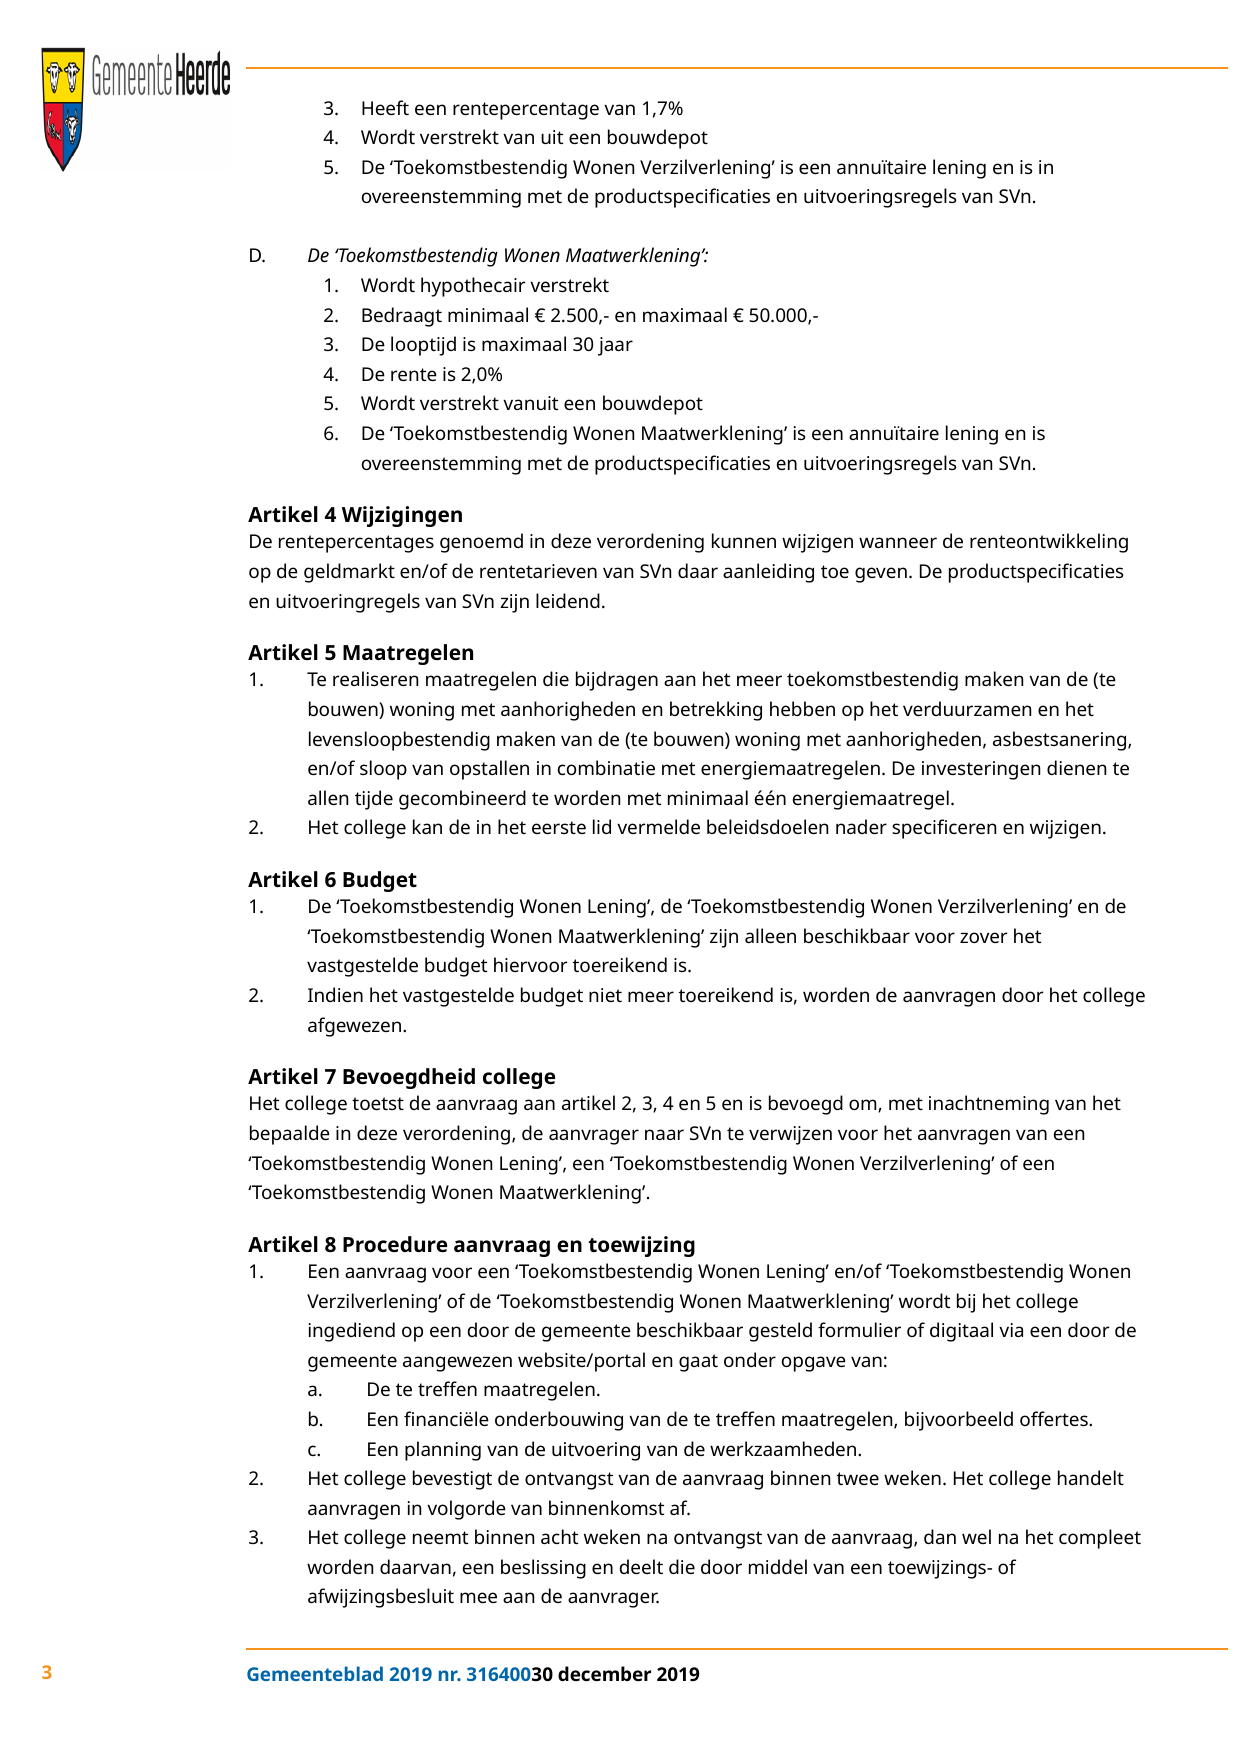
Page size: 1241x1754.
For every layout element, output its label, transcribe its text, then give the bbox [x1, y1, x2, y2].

list De looptijd is maximaal 30 jaar [323, 331, 1152, 357]
list De ‘Toekomstbestendig Wonen Maatwerklening’: [248, 243, 1152, 268]
text Artikel 6 Budget [248, 865, 1152, 893]
list De rente is 2,0% [323, 361, 1152, 387]
list Het college neemt binnen acht weken na ontvangst van de aanvraag, dan wel na het compleet worden daarvan, een beslissing en deelt die door middel van een toewijzings- of afwijzingsbesluit mee aan de aanvrager. [248, 1524, 1152, 1609]
list Te realiseren maatregelen die bijdragen aan het meer toekomstbestendig maken van de (te bouwen) woning met aanhorigheden en betrekking hebben op het verduurzamen en het levensloopbestendig maken van de (te bouwen) woning met aanhorigheden, asbestsanering, en/of sloop van opstallen in combinatie met energiemaatregelen. De investeringen dienen te allen tijde gecombineerd te worden met minimaal één energiemaatregel. [248, 667, 1152, 811]
list Wordt verstrekt van uit een bouwdepot [323, 124, 1152, 150]
list Bedraagt minimaal € 2.500,- en maximaal € 50.000,- [323, 302, 1152, 328]
list De te treffen maatregelen. [307, 1377, 1152, 1402]
text Artikel 5 Maatregelen [248, 638, 1152, 667]
list Het college bevestigt de ontvangst van de aanvraag binnen twee weken. Het college handelt aanvragen in volgorde van binnenkomst af. [248, 1465, 1152, 1521]
list Het college kan de in het eerste lid vermelde beleidsdoelen nader specificeren en wijzigen. [248, 814, 1152, 840]
list Een planning van de uitvoering van de werkzaamheden. [307, 1436, 1152, 1461]
list De ‘Toekomstbestendig Wonen Lening’, de ‘Toekomstbestendig Wonen Verzilverlening’ en de ‘Toekomstbestendig Wonen Maatwerklening’ zijn alleen beschikbaar voor zover het vastgestelde budget hiervoor toereikend is. [248, 893, 1152, 978]
list De ‘Toekomstbestendig Wonen Verzilverlening’ is een annuïtaire lening en is in overeenstemming met de productspecificaties en uitvoeringsregels van SVn. [323, 154, 1152, 209]
list Indien het vastgestelde budget niet meer toereikend is, worden de aanvragen door het college afgewezen. [248, 982, 1152, 1037]
picture [41, 47, 231, 172]
list Heeft een rentepercentage van 1,7% [323, 95, 1152, 121]
list Een financiële onderbouwing van de te treffen maatregelen, bijvoorbeeld offertes. [307, 1406, 1152, 1432]
text Artikel 7 Bevoegdheid college [248, 1062, 1152, 1091]
list Wordt hypothecair verstrekt [323, 272, 1152, 298]
text Het college toetst de aanvraag aan artikel 2, 3, 4 en 5 en is bevoegd om, met inachtneming van het bepaalde in deze verordening, de aanvrager naar SVn te verwijzen voor het aanvragen van een ‘Toekomstbestendig Wonen Lening’, een ‘Toekomstbestendig Wonen Verzilverlening’ of een ‘Toekomstbestendig Wonen Maatwerklening’. [248, 1091, 1152, 1205]
list Een aanvraag voor een ‘Toekomstbestendig Wonen Lening’ en/of ‘Toekomstbestendig Wonen Verzilverlening’ of de ‘Toekomstbestendig Wonen Maatwerklening’ wordt bij het college ingediend op een door de gemeente beschikbaar gesteld formulier of digitaal via een door de gemeente aangewezen website/portal en gaat onder opgave van: [248, 1258, 1152, 1373]
text Artikel 4 Wijzigingen [248, 500, 1152, 529]
text Artikel 8 Procedure aanvraag en toewijzing [248, 1230, 1152, 1258]
list Wordt verstrekt vanuit een bouwdepot [323, 391, 1152, 416]
list De ‘Toekomstbestendig Wonen Maatwerklening’ is een annuïtaire lening en is overeenstemming met de productspecificaties en uitvoeringsregels van SVn. [323, 420, 1152, 476]
text De rentepercentages genoemd in deze verordening kunnen wijzigen wanneer de renteontwikkeling op de geldmarkt en/of de rentetarieven van SVn daar aanleiding toe geven. De productspecificaties en uitvoeringregels van SVn zijn leidend. [248, 529, 1152, 613]
